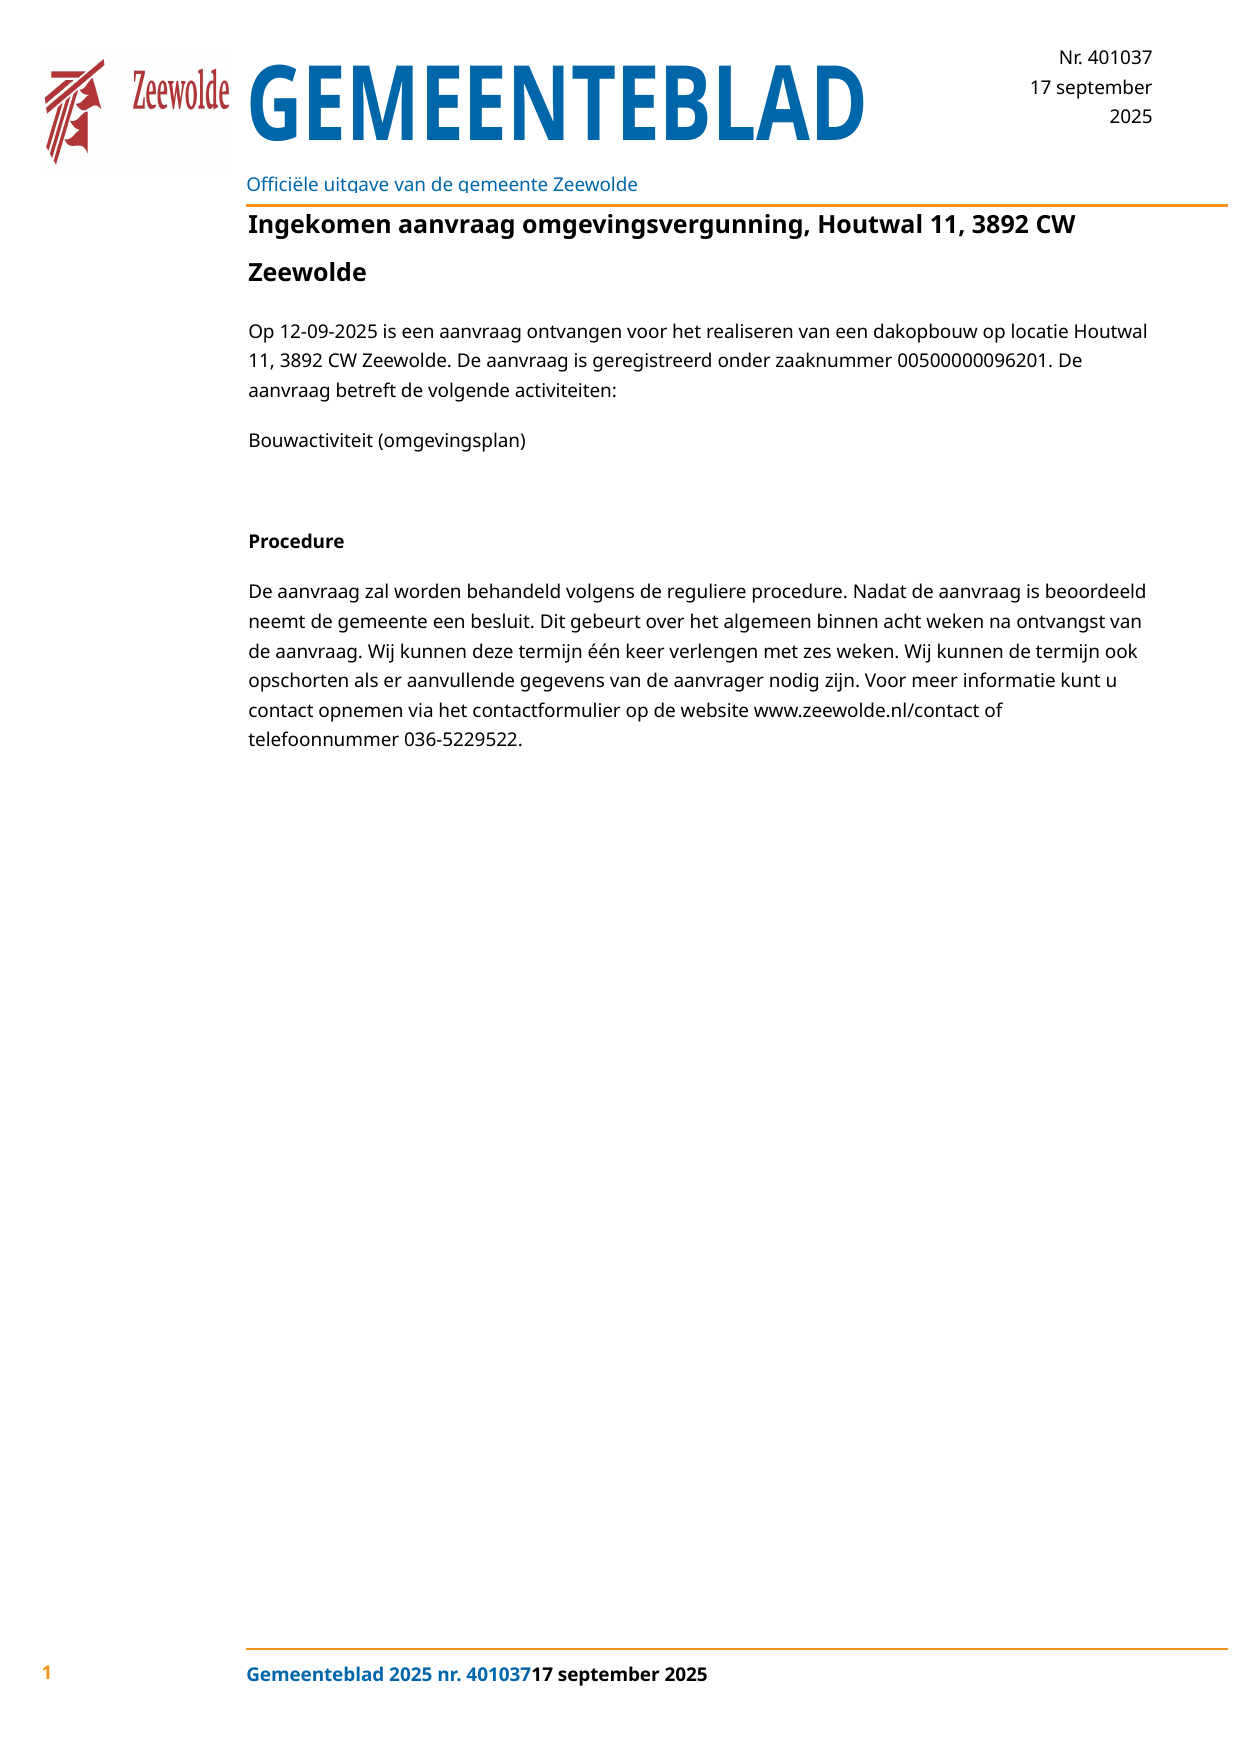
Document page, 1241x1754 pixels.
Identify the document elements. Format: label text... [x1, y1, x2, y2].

text Bouwactiviteit (omgevingsplan) [248, 427, 1152, 453]
text Procedure [248, 528, 1152, 554]
picture [41, 47, 231, 172]
text De aanvraag zal worden behandeld volgens de reguliere procedure. Nadat de aanvraag is beoordeeld neemt de gemeente een besluit. Dit gebeurt over het algemeen binnen acht weken na ontvangst van de aanvraag. Wij kunnen deze termijn één keer verlengen met zes weken. Wij kunnen de termijn ook opschorten als er aanvullende gegevens van de aanvrager nodig zijn. Voor meer informatie kunt u contact opnemen via het contactformulier op de website www.zeewolde.nl/contact of telefoonnummer 036-5229522. [248, 579, 1152, 752]
text Ingekomen aanvraag omgevingsvergunning, Houtwal 11, 3892 CW Zeewolde [248, 207, 1152, 288]
text Op 12-09-2025 is een aanvraag ontvangen voor het realiseren van een dakopbouw op locatie Houtwal 11, 3892 CW Zeewolde. De aanvraag is geregistreerd onder zaaknummer 00500000096201. De aanvraag betreft de volgende activiteiten: [248, 318, 1152, 403]
